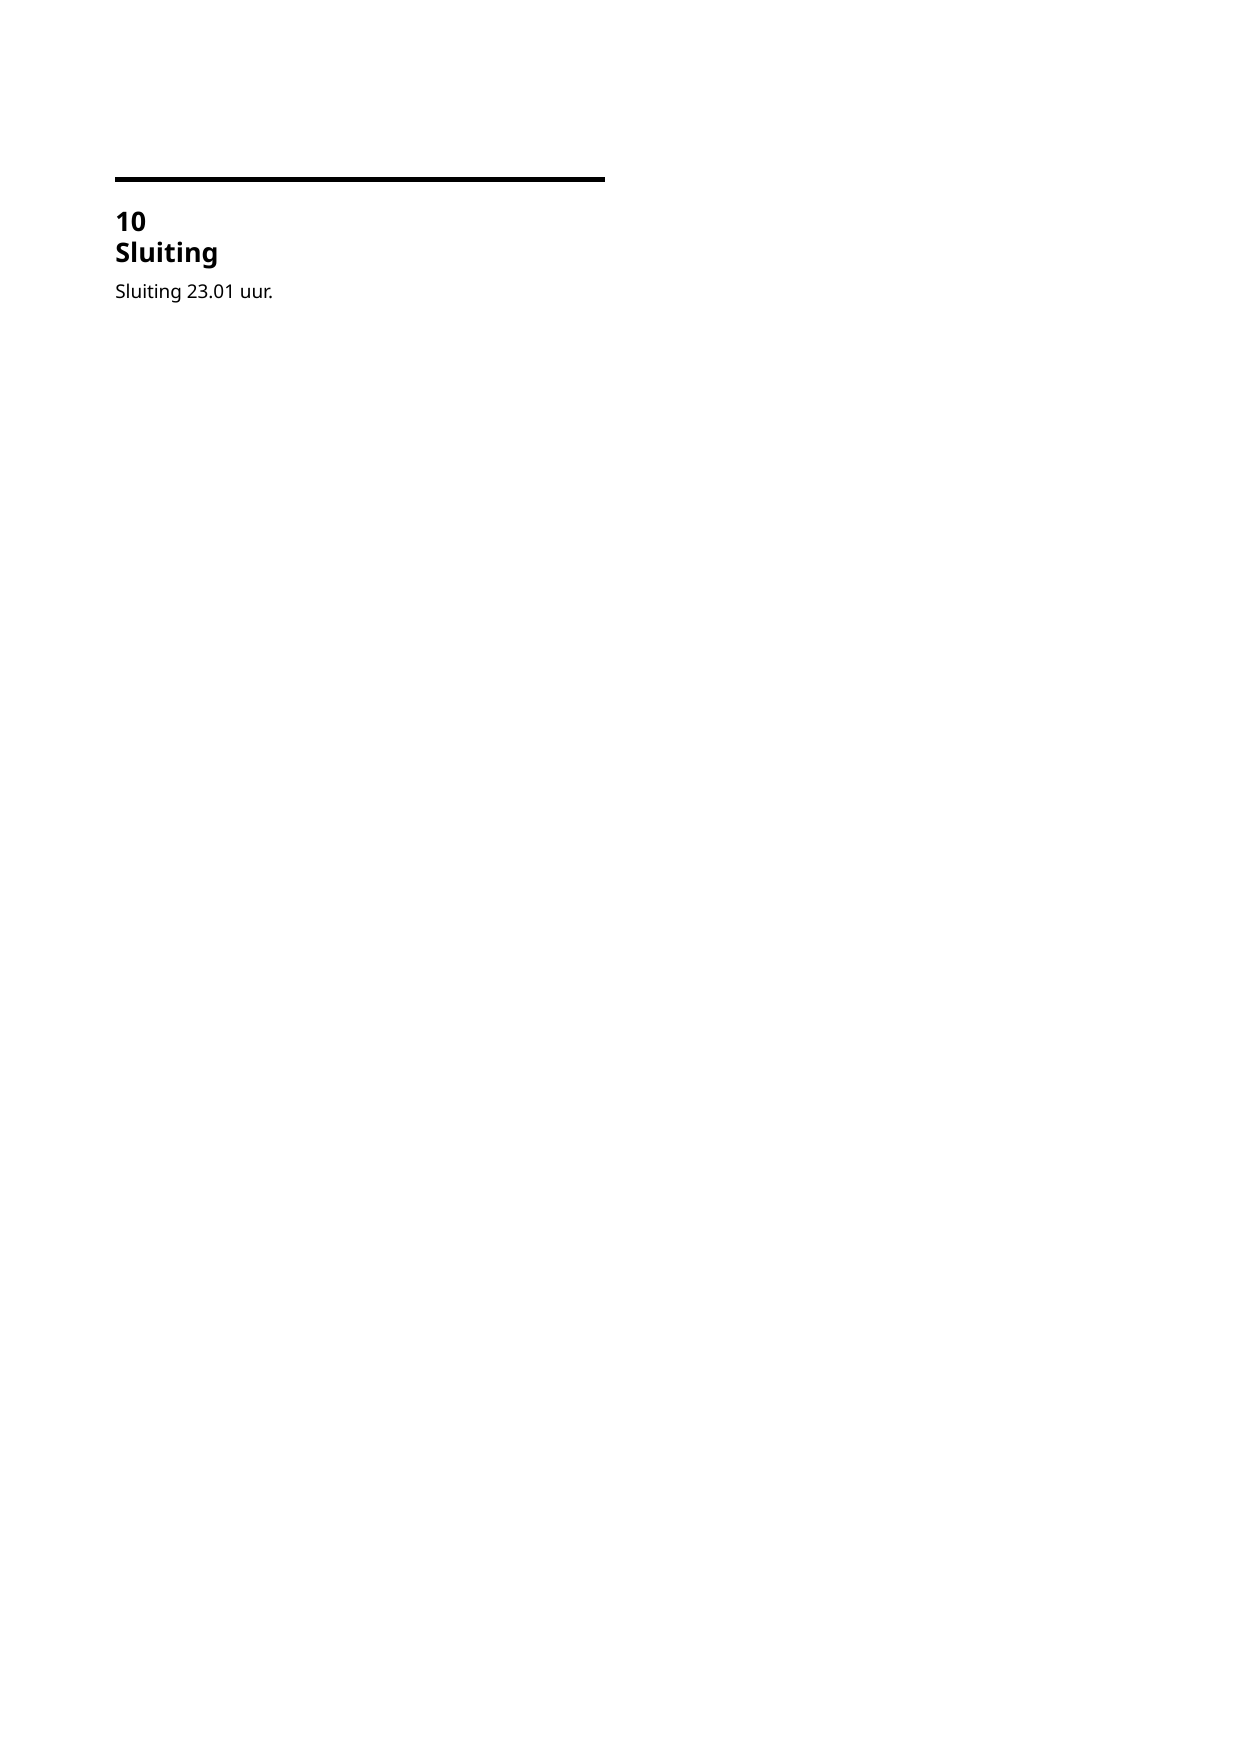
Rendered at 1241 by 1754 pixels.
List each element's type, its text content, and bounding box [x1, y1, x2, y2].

text 10 [115, 203, 605, 239]
text Sluiting [115, 239, 605, 283]
text Sluiting 23.01 uur. [115, 283, 605, 302]
